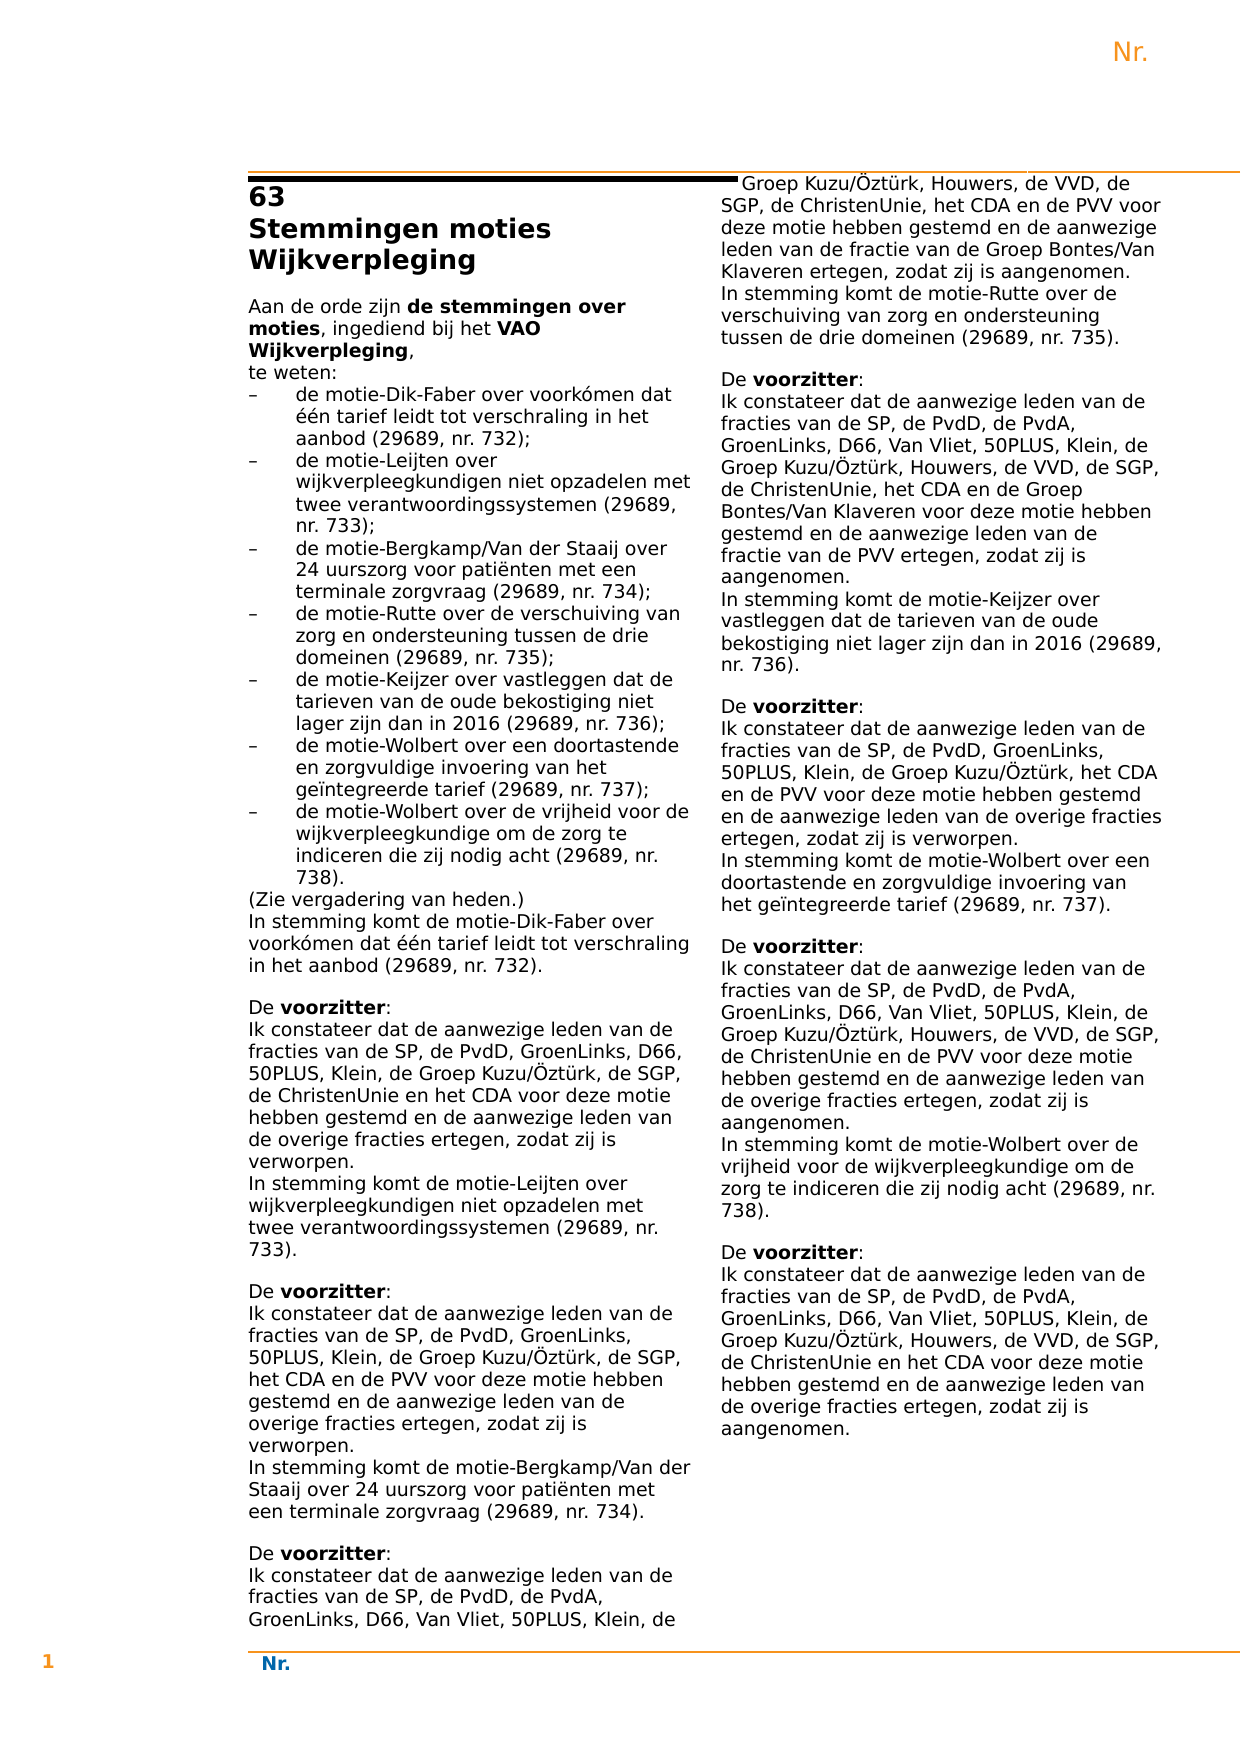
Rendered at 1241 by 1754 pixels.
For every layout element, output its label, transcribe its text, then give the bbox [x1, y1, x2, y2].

text In stemming komt de motie-Leijten over wijkverpleegkundigen niet opzadelen met twee verantwoordingssystemen (29689, nr. 733). [248, 1173, 691, 1261]
text Ik constateer dat de aanwezige leden van de fracties van de SP, de PvdD, GroenLinks, D66, 50PLUS, Klein, de Groep Kuzu/Öztürk, de SGP, de ChristenUnie en het CDA voor deze motie hebben gestemd en de aanwezige leden van de overige fracties ertegen, zodat zij is verworpen. [248, 1019, 691, 1173]
text Ik constateer dat de aanwezige leden van de fracties van de SP, de PvdD, de PvdA, GroenLinks, D66, Van Vliet, 50PLUS, Klein, de [248, 1564, 691, 1630]
list de motie-Wolbert over de vrijheid voor de wijkverpleegkundige om de zorg te indiceren die zij nodig acht (29689, nr. 738). [248, 801, 691, 889]
text De voorzitter: [721, 369, 1163, 391]
text (Zie vergadering van heden.) [248, 889, 691, 911]
list de motie-Wolbert over een doortastende en zorgvuldige invoering van het geïntegreerde tarief (29689, nr. 737); [248, 735, 691, 801]
text Aan de orde zijn de stemmingen over moties, ingediend bij het VAO Wijkverpleging, [248, 296, 691, 362]
text De voorzitter: [248, 997, 691, 1019]
text De voorzitter: [248, 1542, 691, 1564]
text Groep Kuzu/Öztürk, Houwers, de VVD, de SGP, de ChristenUnie, het CDA en de PVV voor deze motie hebben gestemd en de aanwezige leden van de fractie van de Groep Bontes/Van Klaveren ertegen, zodat zij is aangenomen. [721, 173, 1163, 283]
list de motie-Leijten over wijkverpleegkundigen niet opzadelen met twee verantwoordingssystemen (29689, nr. 733); [248, 449, 691, 537]
title 63 Stemmingen moties Wijkverpleging [248, 182, 691, 276]
text In stemming komt de motie-Keijzer over vastleggen dat de tarieven van de oude bekostiging niet lager zijn dan in 2016 (29689, nr. 736). [721, 588, 1163, 676]
text De voorzitter: [721, 696, 1163, 718]
text te weten: [248, 362, 691, 383]
text De voorzitter: [721, 1242, 1163, 1264]
list de motie-Bergkamp/Van der Staaij over 24 uurszorg voor patiënten met een terminale zorgvraag (29689, nr. 734); [248, 537, 691, 603]
text De voorzitter: [248, 1281, 691, 1303]
text In stemming komt de motie-Bergkamp/Van der Staaij over 24 uurszorg voor patiënten met een terminale zorgvraag (29689, nr. 734). [248, 1457, 691, 1522]
text Ik constateer dat de aanwezige leden van de fracties van de SP, de PvdD, GroenLinks, 50PLUS, Klein, de Groep Kuzu/Öztürk, de SGP, het CDA en de PVV voor deze motie hebben gestemd en de aanwezige leden van de overige fracties ertegen, zodat zij is verworpen. [248, 1303, 691, 1457]
text Ik constateer dat de aanwezige leden van de fracties van de SP, de PvdD, GroenLinks, 50PLUS, Klein, de Groep Kuzu/Öztürk, het CDA en de PVV voor deze motie hebben gestemd en de aanwezige leden van de overige fracties ertegen, zodat zij is verworpen. [721, 718, 1163, 850]
text In stemming komt de motie-Dik-Faber over voorkómen dat één tarief leidt tot verschraling in het aanbod (29689, nr. 732). [248, 911, 691, 977]
list de motie-Keijzer over vastleggen dat de tarieven van de oude bekostiging niet lager zijn dan in 2016 (29689, nr. 736); [248, 669, 691, 735]
text Ik constateer dat de aanwezige leden van de fracties van de SP, de PvdD, de PvdA, GroenLinks, D66, Van Vliet, 50PLUS, Klein, de Groep Kuzu/Öztürk, Houwers, de VVD, de SGP, de ChristenUnie en de PVV voor deze motie hebben gestemd en de aanwezige leden van de overige fracties ertegen, zodat zij is aangenomen. [721, 958, 1163, 1134]
list de motie-Rutte over de verschuiving van zorg en ondersteuning tussen de drie domeinen (29689, nr. 735); [248, 603, 691, 669]
text In stemming komt de motie-Rutte over de verschuiving van zorg en ondersteuning tussen de drie domeinen (29689, nr. 735). [721, 283, 1163, 349]
text De voorzitter: [721, 936, 1163, 958]
text Ik constateer dat de aanwezige leden van de fracties van de SP, de PvdD, de PvdA, GroenLinks, D66, Van Vliet, 50PLUS, Klein, de Groep Kuzu/Öztürk, Houwers, de VVD, de SGP, de ChristenUnie, het CDA en de Groep Bontes/Van Klaveren voor deze motie hebben gestemd en de aanwezige leden van de fractie van de PVV ertegen, zodat zij is aangenomen. [721, 391, 1163, 588]
text In stemming komt de motie-Wolbert over een doortastende en zorgvuldige invoering van het geïntegreerde tarief (29689, nr. 737). [721, 850, 1163, 916]
text In stemming komt de motie-Wolbert over de vrijheid voor de wijkverpleegkundige om de zorg te indiceren die zij nodig acht (29689, nr. 738). [721, 1134, 1163, 1222]
text Ik constateer dat de aanwezige leden van de fracties van de SP, de PvdD, de PvdA, GroenLinks, D66, Van Vliet, 50PLUS, Klein, de Groep Kuzu/Öztürk, Houwers, de VVD, de SGP, de ChristenUnie en het CDA voor deze motie hebben gestemd en de aanwezige leden van de overige fracties ertegen, zodat zij is aangenomen. [721, 1264, 1163, 1440]
list de motie-Dik-Faber over voorkómen dat één tarief leidt tot verschraling in het aanbod (29689, nr. 732); [248, 383, 691, 449]
